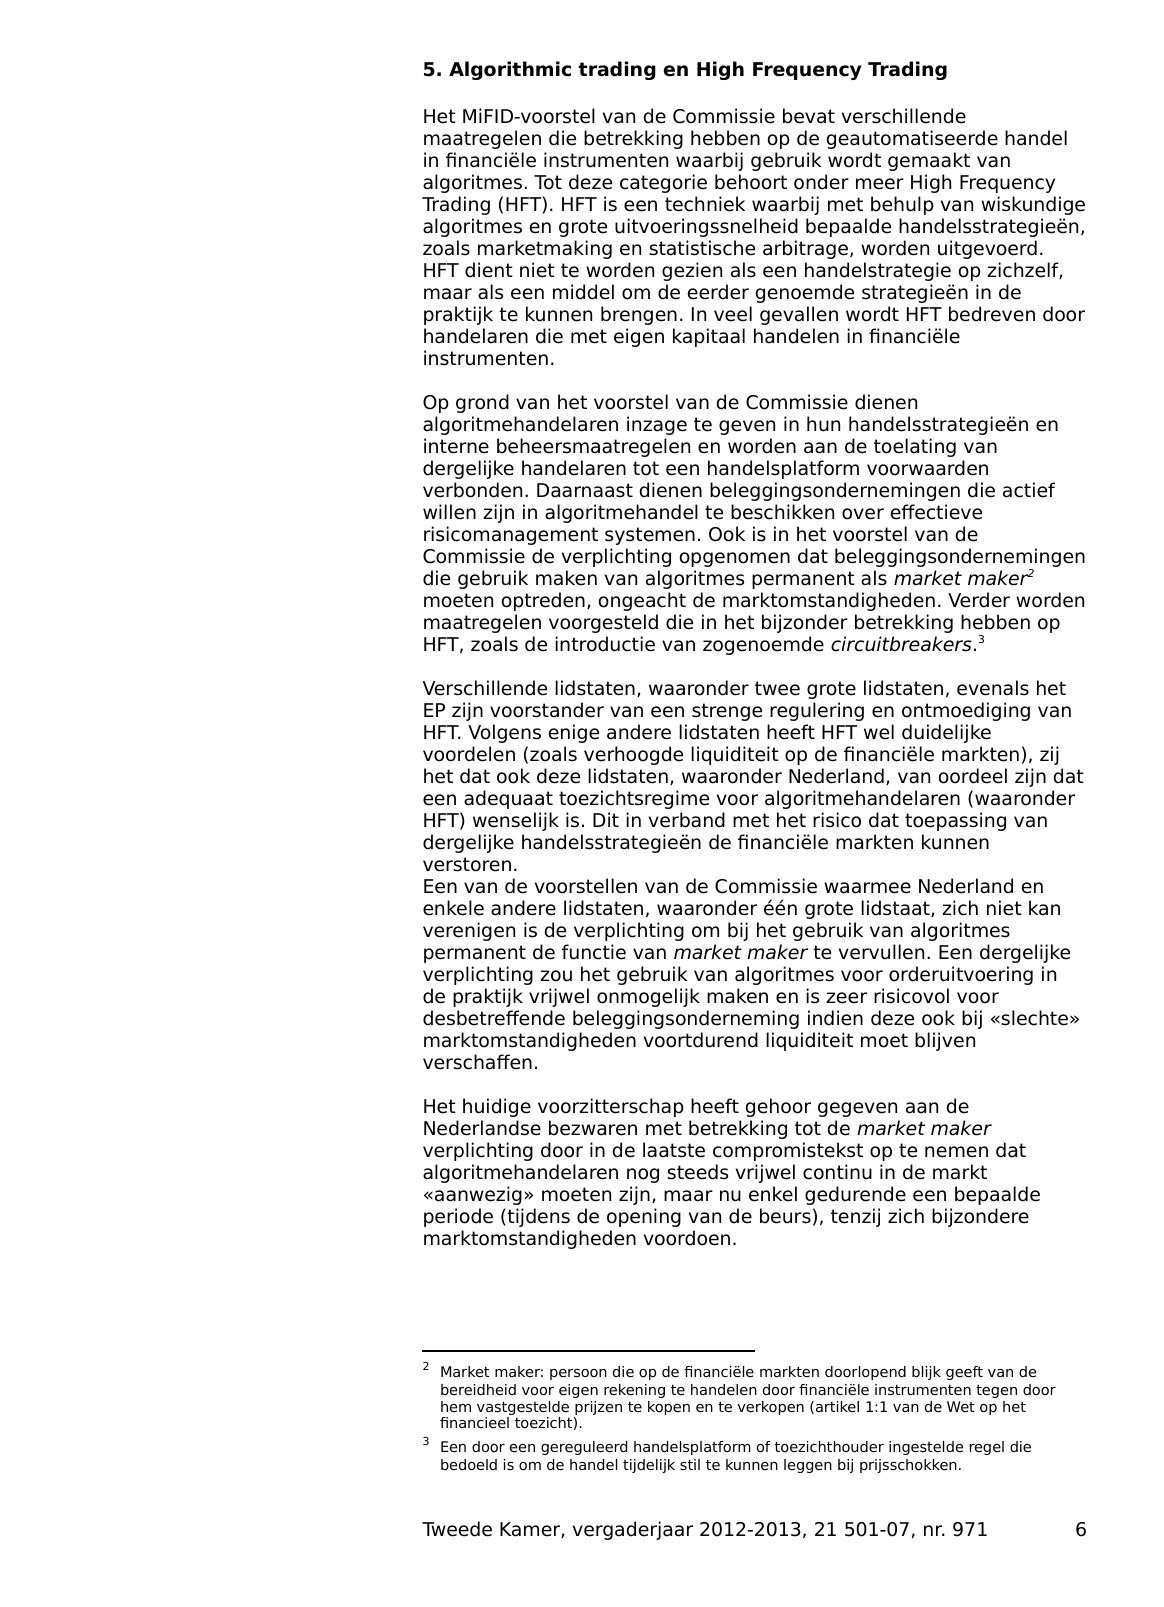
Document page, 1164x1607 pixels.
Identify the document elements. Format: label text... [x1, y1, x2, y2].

text Op grond van het voorstel van de Commissie dienen algoritmehandelaren inzage te geven in hun handelsstrategieën en interne beheersmaatregelen en worden aan de toelating van dergelijke handelaren tot een handelsplatform voorwaarden verbonden. Daarnaast dienen beleggingsondernemingen die actief willen zijn in algoritmehandel te beschikken over effectieve risicomanagement systemen. Ook is in het voorstel van de Commissie de verplichting opgenomen dat beleggingsondernemingen die gebruik maken van algoritmes permanent als market maker moeten optreden, ongeacht de marktomstandigheden. Verder worden maatregelen voorgesteld die in het bijzonder betrekking hebben op HFT, zoals de introductie van zogenoemde circuitbreakers. [422, 392, 1087, 656]
text Een door een gereguleerd handelsplatform of toezichthouder ingestelde regel die bedoeld is om de handel tijdelijk stil te kunnen leggen bij prijsschokken. [422, 1435, 1087, 1474]
subtitle 5. Algorithmic trading en High Frequency Trading [422, 59, 1087, 81]
text Het huidige voorzitterschap heeft gehoor gegeven aan de Nederlandse bezwaren met betrekking tot de market maker verplichting door in de laatste compromistekst op te nemen dat algoritmehandelaren nog steeds vrijwel continu in de markt «aanwezig» moeten zijn, maar nu enkel gedurende een bepaalde periode (tijdens de opening van de beurs), tenzij zich bijzondere marktomstandigheden voordoen. [422, 1096, 1087, 1249]
text Een van de voorstellen van de Commissie waarmee Nederland en enkele andere lidstaten, waaronder één grote lidstaat, zich niet kan verenigen is de verplichting om bij het gebruik van algoritmes permanent de functie van market maker te vervullen. Een dergelijke verplichting zou het gebruik van algoritmes voor orderuitvoering in de praktijk vrijwel onmogelijk maken en is zeer risicovol voor desbetreffende beleggingsonderneming indien deze ook bij «slechte» marktomstandigheden voortdurend liquiditeit moet blijven verschaffen. [422, 876, 1087, 1073]
text Market maker: persoon die op de financiële markten doorlopend blijk geeft van de bereidheid voor eigen rekening te handelen door financiële instrumenten tegen door hem vastgestelde prijzen te kopen en te verkopen (artikel 1:1 van de Wet op het financieel toezicht). [422, 1360, 1087, 1432]
text Het MiFID-voorstel van de Commissie bevat verschillende maatregelen die betrekking hebben op de geautomatiseerde handel in financiële instrumenten waarbij gebruik wordt gemaakt van algoritmes. Tot deze categorie behoort onder meer High Frequency Trading (HFT). HFT is een techniek waarbij met behulp van wiskundige algoritmes en grote uitvoeringssnelheid bepaalde handelsstrategieën, zoals marketmaking en statistische arbitrage, worden uitgevoerd. HFT dient niet te worden gezien als een handelstrategie op zichzelf, maar als een middel om de eerder genoemde strategieën in de praktijk te kunnen brengen. In veel gevallen wordt HFT bedreven door handelaren die met eigen kapitaal handelen in financiële instrumenten. [422, 106, 1087, 370]
text Verschillende lidstaten, waaronder twee grote lidstaten, evenals het EP zijn voorstander van een strenge regulering en ontmoediging van HFT. Volgens enige andere lidstaten heeft HFT wel duidelijke voordelen (zoals verhoogde liquiditeit op de financiële markten), zij het dat ook deze lidstaten, waaronder Nederland, van oordeel zijn dat een adequaat toezichtsregime voor algoritmehandelaren (waaronder HFT) wenselijk is. Dit in verband met het risico dat toepassing van dergelijke handelsstrategieën de financiële markten kunnen verstoren. [422, 678, 1087, 876]
